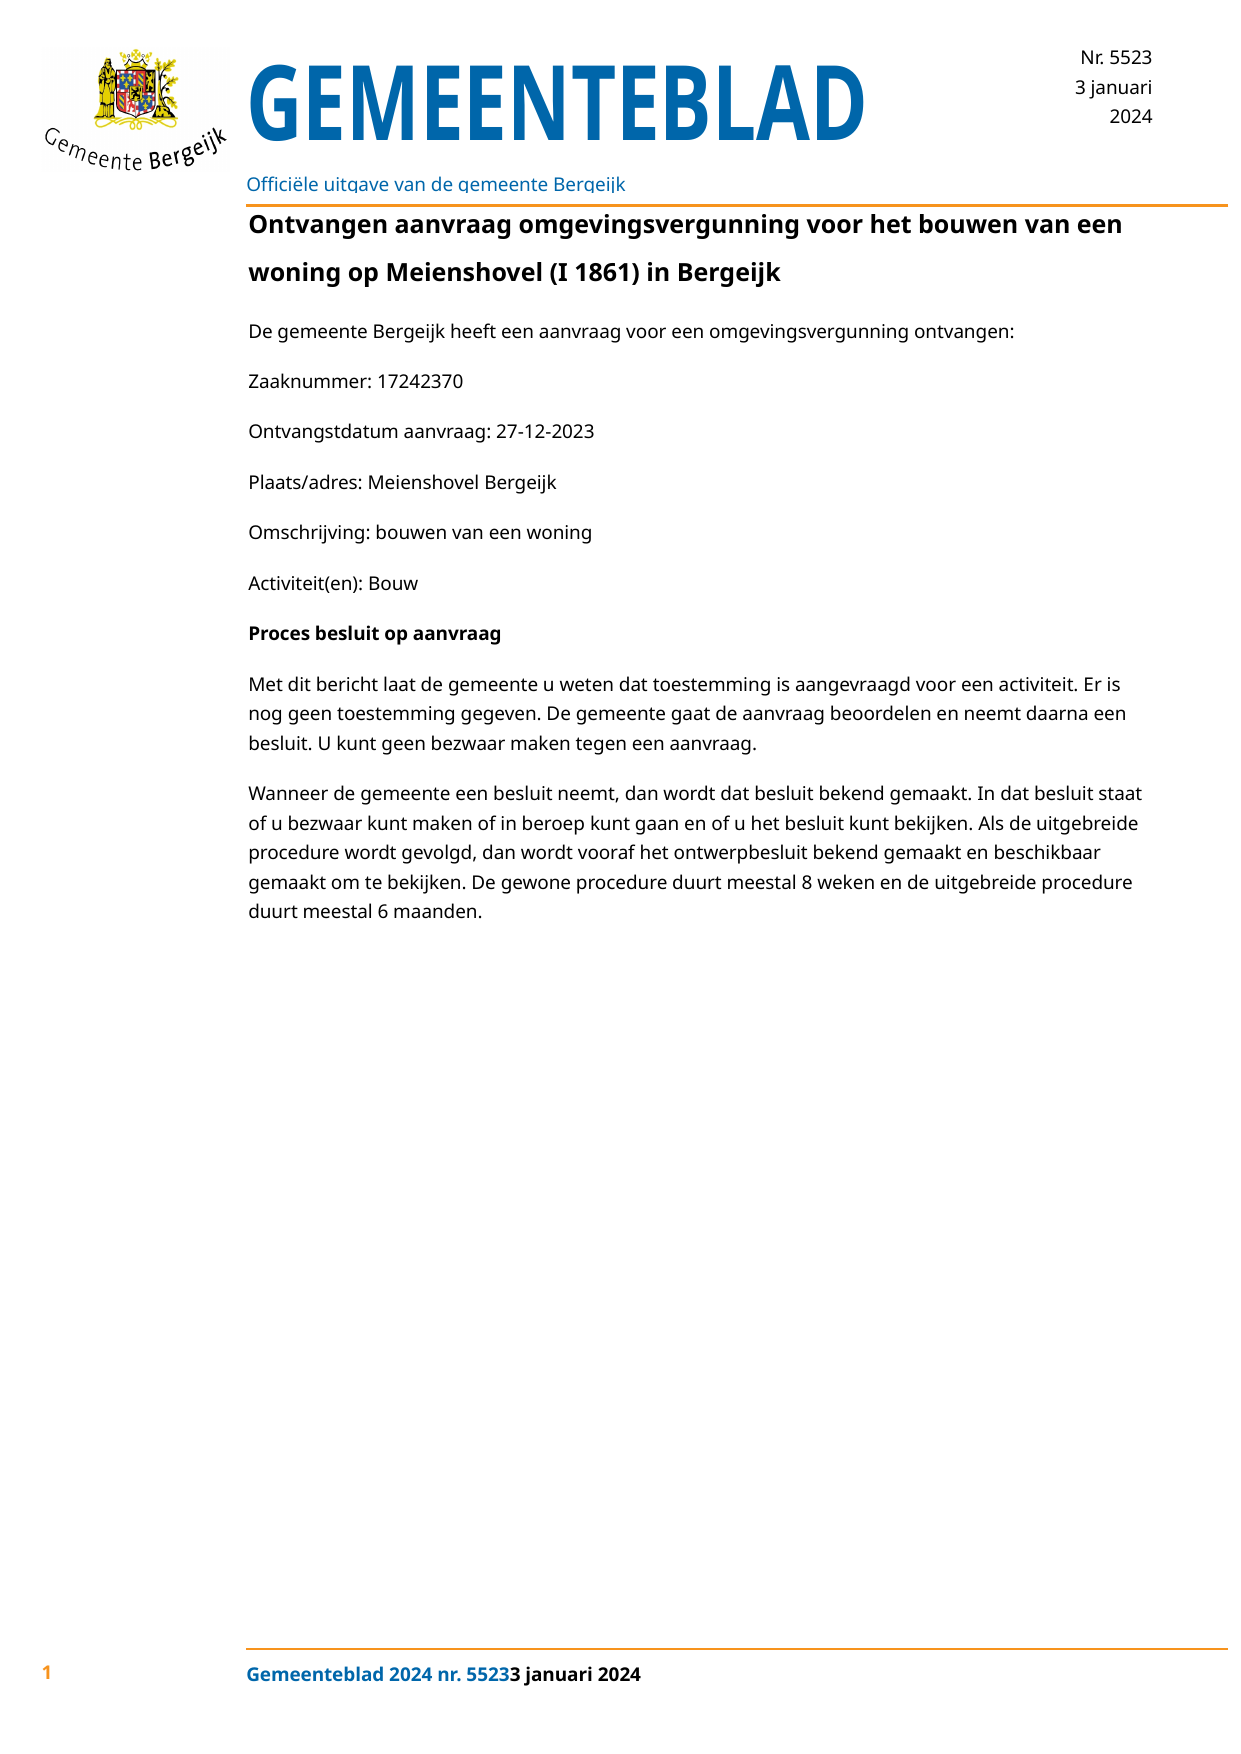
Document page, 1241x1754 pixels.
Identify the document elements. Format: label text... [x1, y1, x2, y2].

text Proces besluit op aanvraag [248, 620, 1152, 646]
text Met dit bericht laat de gemeente u weten dat toestemming is aangevraagd voor een activiteit. Er is nog geen toestemming gegeven. De gemeente gaat de aanvraag beoordelen en neemt daarna een besluit. U kunt geen bezwaar maken tegen een aanvraag. [248, 671, 1152, 756]
text Wanneer de gemeente een besluit neemt, dan wordt dat besluit bekend gemaakt. In dat besluit staat of u bezwaar kunt maken of in beroep kunt gaan en of u het besluit kunt bekijken. Als de uitgebreide procedure wordt gevolgd, dan wordt vooraf het ontwerpbesluit bekend gemaakt en beschikbaar gemaakt om te bekijken. De gewone procedure duurt meestal 8 weken en de uitgebreide procedure duurt meestal 6 maanden. [248, 780, 1152, 924]
picture [41, 47, 231, 172]
text Plaats/adres: Meienshovel Bergeijk [248, 469, 1152, 495]
text Ontvangen aanvraag omgevingsvergunning voor het bouwen van een woning op Meienshovel (I 1861) in Bergeijk [248, 207, 1152, 288]
text Omschrijving: bouwen van een woning [248, 519, 1152, 545]
text De gemeente Bergeijk heeft een aanvraag voor een omgevingsvergunning ontvangen: [248, 318, 1152, 344]
text Zaaknummer: 17242370 [248, 368, 1152, 394]
text Ontvangstdatum aanvraag: 27-12-2023 [248, 419, 1152, 444]
text Activiteit(en): Bouw [248, 570, 1152, 596]
